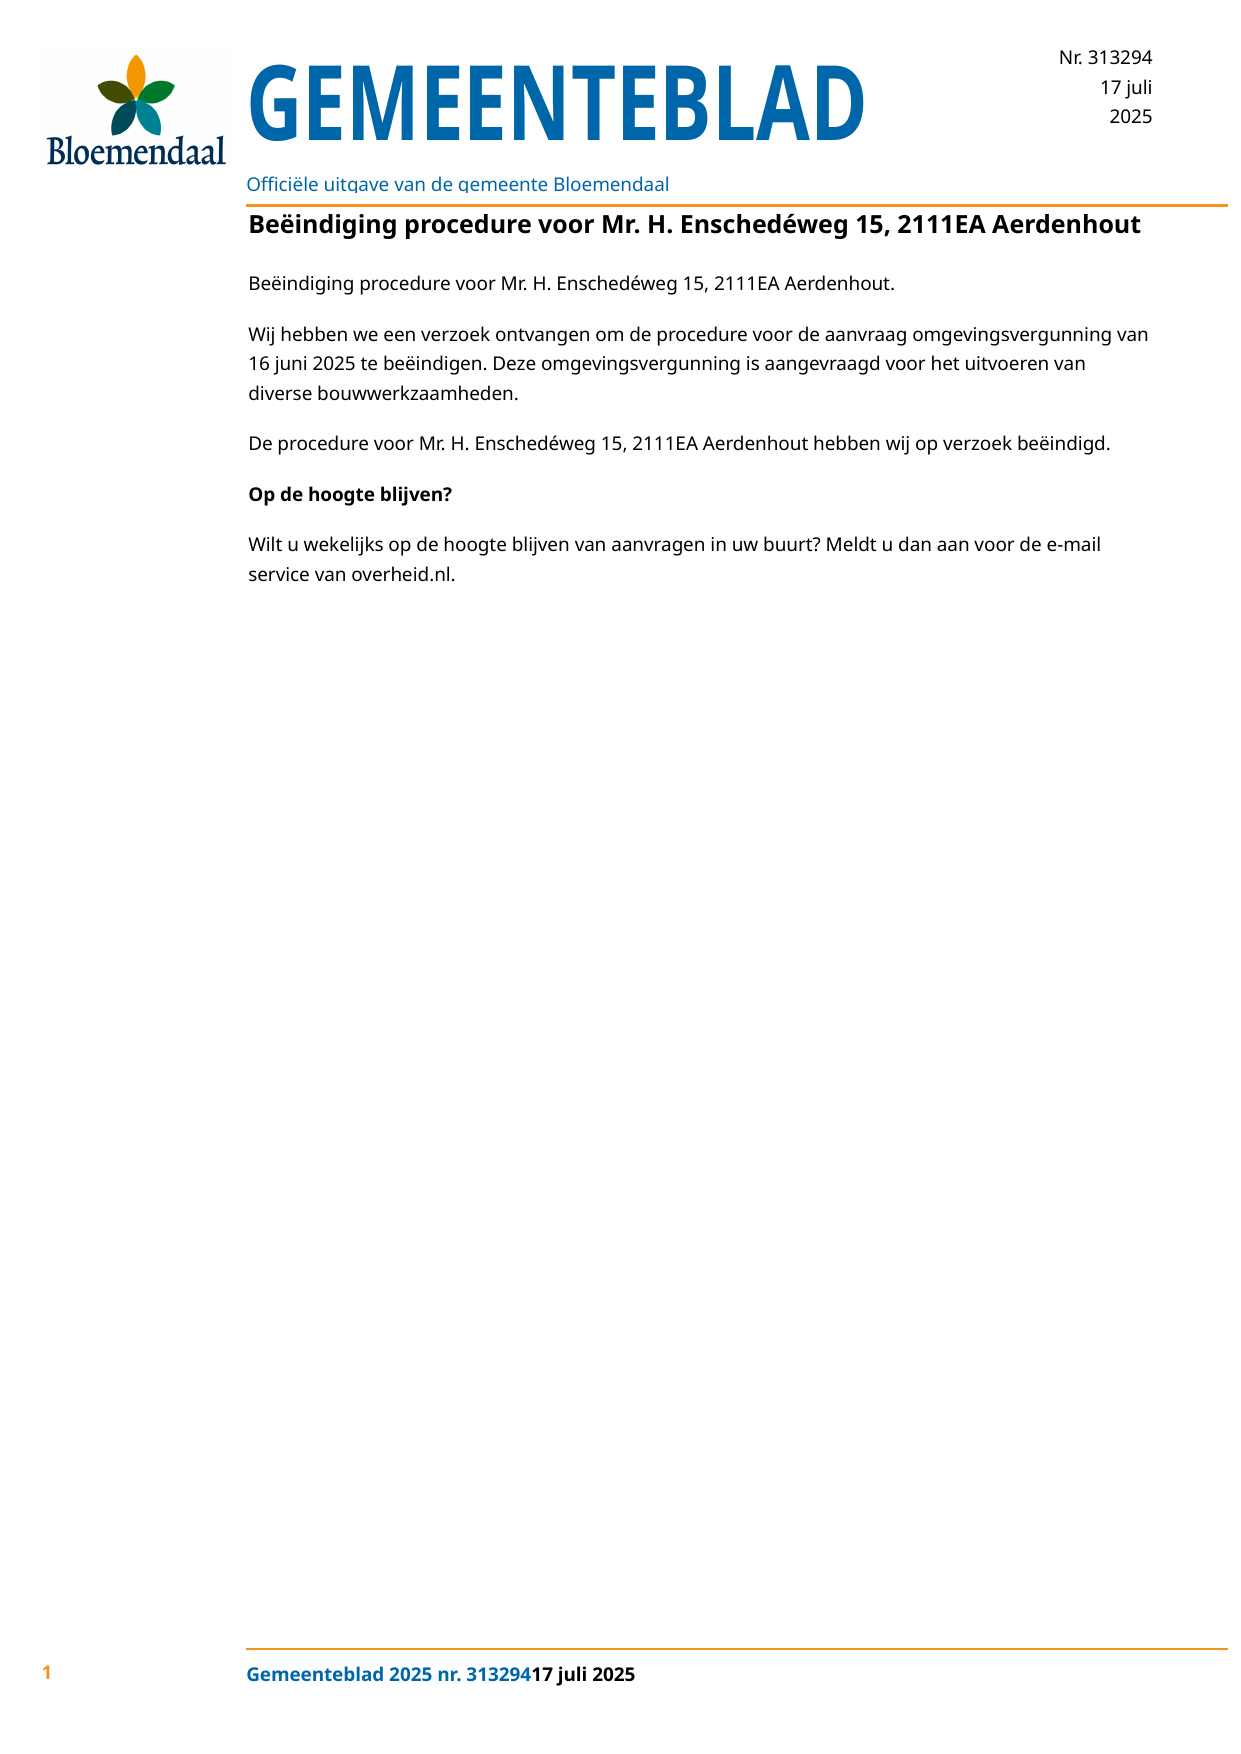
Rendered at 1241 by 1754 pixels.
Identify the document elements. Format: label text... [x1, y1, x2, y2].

text Beëindiging procedure voor Mr. H. Enschedéweg 15, 2111EA Aerdenhout. [248, 270, 1152, 296]
text Beëindiging procedure voor Mr. H. Enschedéweg 15, 2111EA Aerdenhout [248, 207, 1152, 241]
text Wilt u wekelijks op de hoogte blijven van aanvragen in uw buurt? Meldt u dan aan voor de e-mail service van overheid.nl. [248, 531, 1152, 586]
text Wij hebben we een verzoek ontvangen om de procedure voor de aanvraag omgevingsvergunning van 16 juni 2025 te beëindigen. Deze omgevingsvergunning is aangevraagd voor het uitvoeren van diverse bouwwerkzaamheden. [248, 321, 1152, 406]
text De procedure voor Mr. H. Enschedéweg 15, 2111EA Aerdenhout hebben wij op verzoek beëindigd. [248, 430, 1152, 456]
text Op de hoogte blijven? [248, 481, 1152, 506]
picture [41, 47, 231, 172]
